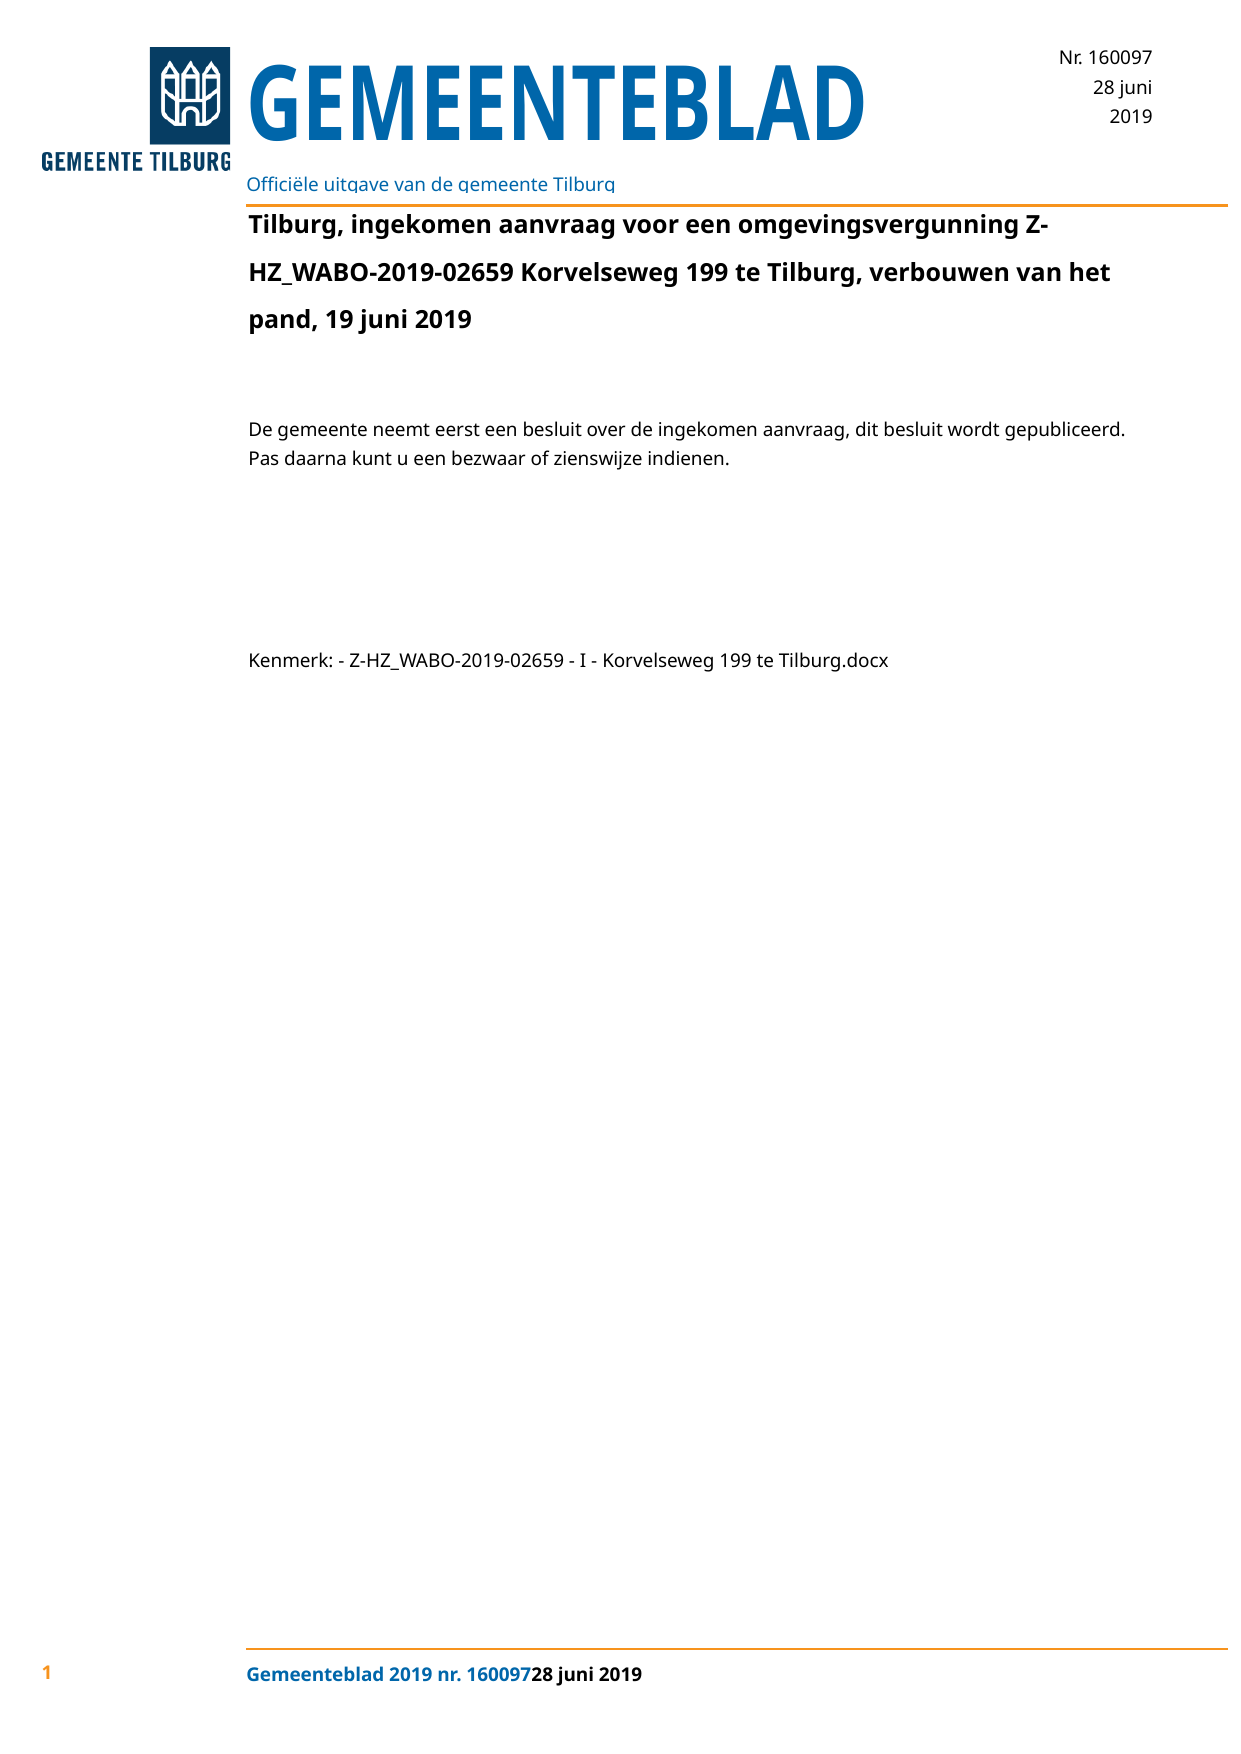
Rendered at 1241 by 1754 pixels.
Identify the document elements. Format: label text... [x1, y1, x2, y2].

picture [41, 47, 231, 172]
text Tilburg, ingekomen aanvraag voor een omgevingsvergunning Z-HZ_WABO-2019-02659 Korvelseweg 199 te Tilburg, verbouwen van het pand, 19 juni 2019 [248, 207, 1152, 336]
text Kenmerk: - Z-HZ_WABO-2019-02659 - I - Korvelseweg 199 te Tilburg.docx [248, 647, 1152, 673]
text De gemeente neemt eerst een besluit over de ingekomen aanvraag, dit besluit wordt gepubliceerd. Pas daarna kunt u een bezwaar of zienswijze indienen. [248, 416, 1152, 471]
